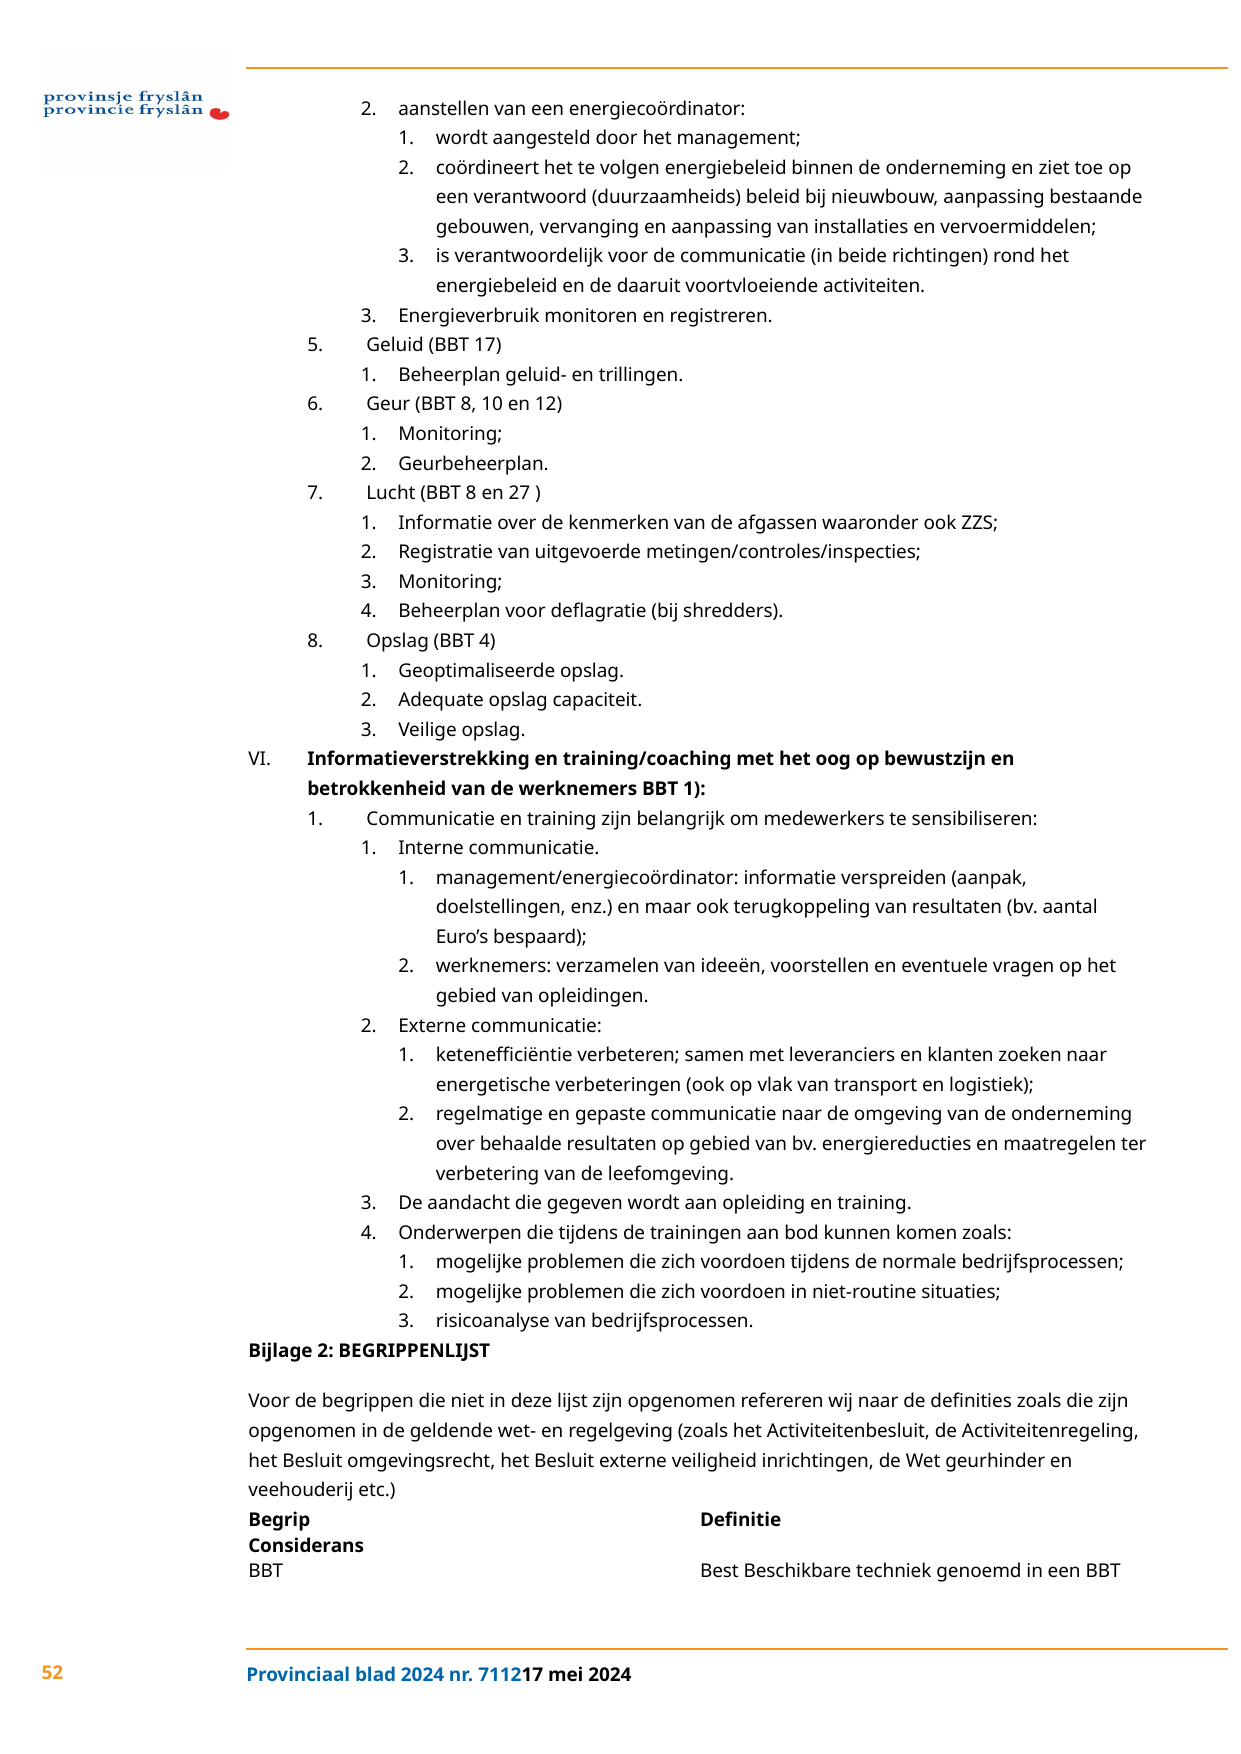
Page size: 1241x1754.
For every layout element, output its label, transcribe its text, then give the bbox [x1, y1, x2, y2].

list Informatie over de kenmerken van de afgassen waaronder ook ZZS; [361, 509, 1152, 535]
picture [41, 47, 231, 172]
list Geurbeheerplan. [361, 450, 1152, 476]
list Geur (BBT 8, 10 en 12) [307, 391, 1152, 416]
list Veilige opslag. [361, 716, 1152, 742]
list Adequate opslag capaciteit. [361, 686, 1152, 712]
table_cell Best Beschikbare techniek genoemd in een BBT [700, 1558, 1152, 1583]
text Voor de begrippen die niet in deze lijst zijn opgenomen refereren wij naar de definities zoals die zijn opgenomen in de geldende wet- en regelgeving (zoals het Activiteitenbesluit, de Activiteitenregeling, het Besluit omgevingsrecht, het Besluit externe veiligheid inrichtingen, de Wet geurhinder en veehouderij etc.) [248, 1388, 1152, 1502]
list Informatieverstrekking en training/coaching met het oog op bewustzijn en betrokkenheid van de werknemers BBT 1): [248, 746, 1152, 801]
list Energieverbruik monitoren en registreren. [361, 302, 1152, 328]
list Beheerplan geluid- en trillingen. [361, 361, 1152, 387]
list ketenefficiëntie verbeteren; samen met leveranciers en klanten zoeken naar energetische verbeteringen (ook op vlak van transport en logistiek); [398, 1041, 1152, 1097]
table_cell [700, 1532, 1152, 1558]
list Geluid (BBT 17) [307, 331, 1152, 357]
list Onderwerpen die tijdens de trainingen aan bod kunnen komen zoals: [361, 1219, 1152, 1245]
list Monitoring; [361, 420, 1152, 446]
list risicoanalyse van bedrijfsprocessen. [398, 1308, 1152, 1333]
list Interne communicatie. [361, 834, 1152, 860]
list De aandacht die gegeven wordt aan opleiding en training. [361, 1189, 1152, 1215]
list coördineert het te volgen energiebeleid binnen de onderneming en ziet toe op een verantwoord (duurzaamheids) beleid bij nieuwbouw, aanpassing bestaande gebouwen, vervanging en aanpassing van installaties en vervoermiddelen; [398, 154, 1152, 239]
list Communicatie en training zijn belangrijk om medewerkers te sensibiliseren: [307, 805, 1152, 831]
list wordt aangesteld door het management; [398, 124, 1152, 150]
table_cell Considerans [248, 1532, 700, 1558]
list aanstellen van een energiecoördinator: [361, 95, 1152, 121]
list Externe communicatie: [361, 1012, 1152, 1038]
list regelmatige en gepaste communicatie naar de omgeving van de onderneming over behaalde resultaten op gebied van bv. energiereducties en maatregelen ter verbetering van de leefomgeving. [398, 1101, 1152, 1186]
table_header Begrip [248, 1506, 700, 1532]
list management/energiecoördinator: informatie verspreiden (aanpak, doelstellingen, enz.) en maar ook terugkoppeling van resultaten (bv. aantal Euro’s bespaard); [398, 864, 1152, 949]
list mogelijke problemen die zich voordoen in niet-routine situaties; [398, 1278, 1152, 1304]
table_header Definitie [700, 1506, 1152, 1532]
table_cell BBT [248, 1558, 700, 1583]
list Lucht (BBT 8 en 27 ) [307, 479, 1152, 505]
list Geoptimaliseerde opslag. [361, 657, 1152, 683]
list Monitoring; [361, 568, 1152, 594]
list werknemers: verzamelen van ideeën, voorstellen en eventuele vragen op het gebied van opleidingen. [398, 953, 1152, 1008]
list Registratie van uitgevoerde metingen/controles/inspecties; [361, 538, 1152, 564]
list is verantwoordelijk voor de communicatie (in beide richtingen) rond het energiebeleid en de daaruit voortvloeiende activiteiten. [398, 243, 1152, 298]
list Beheerplan voor deflagratie (bij shredders). [361, 598, 1152, 623]
list mogelijke problemen die zich voordoen tijdens de normale bedrijfsprocessen; [398, 1248, 1152, 1274]
text Bijlage 2: BEGRIPPENLIJST [248, 1337, 1152, 1363]
list Opslag (BBT 4) [307, 627, 1152, 653]
